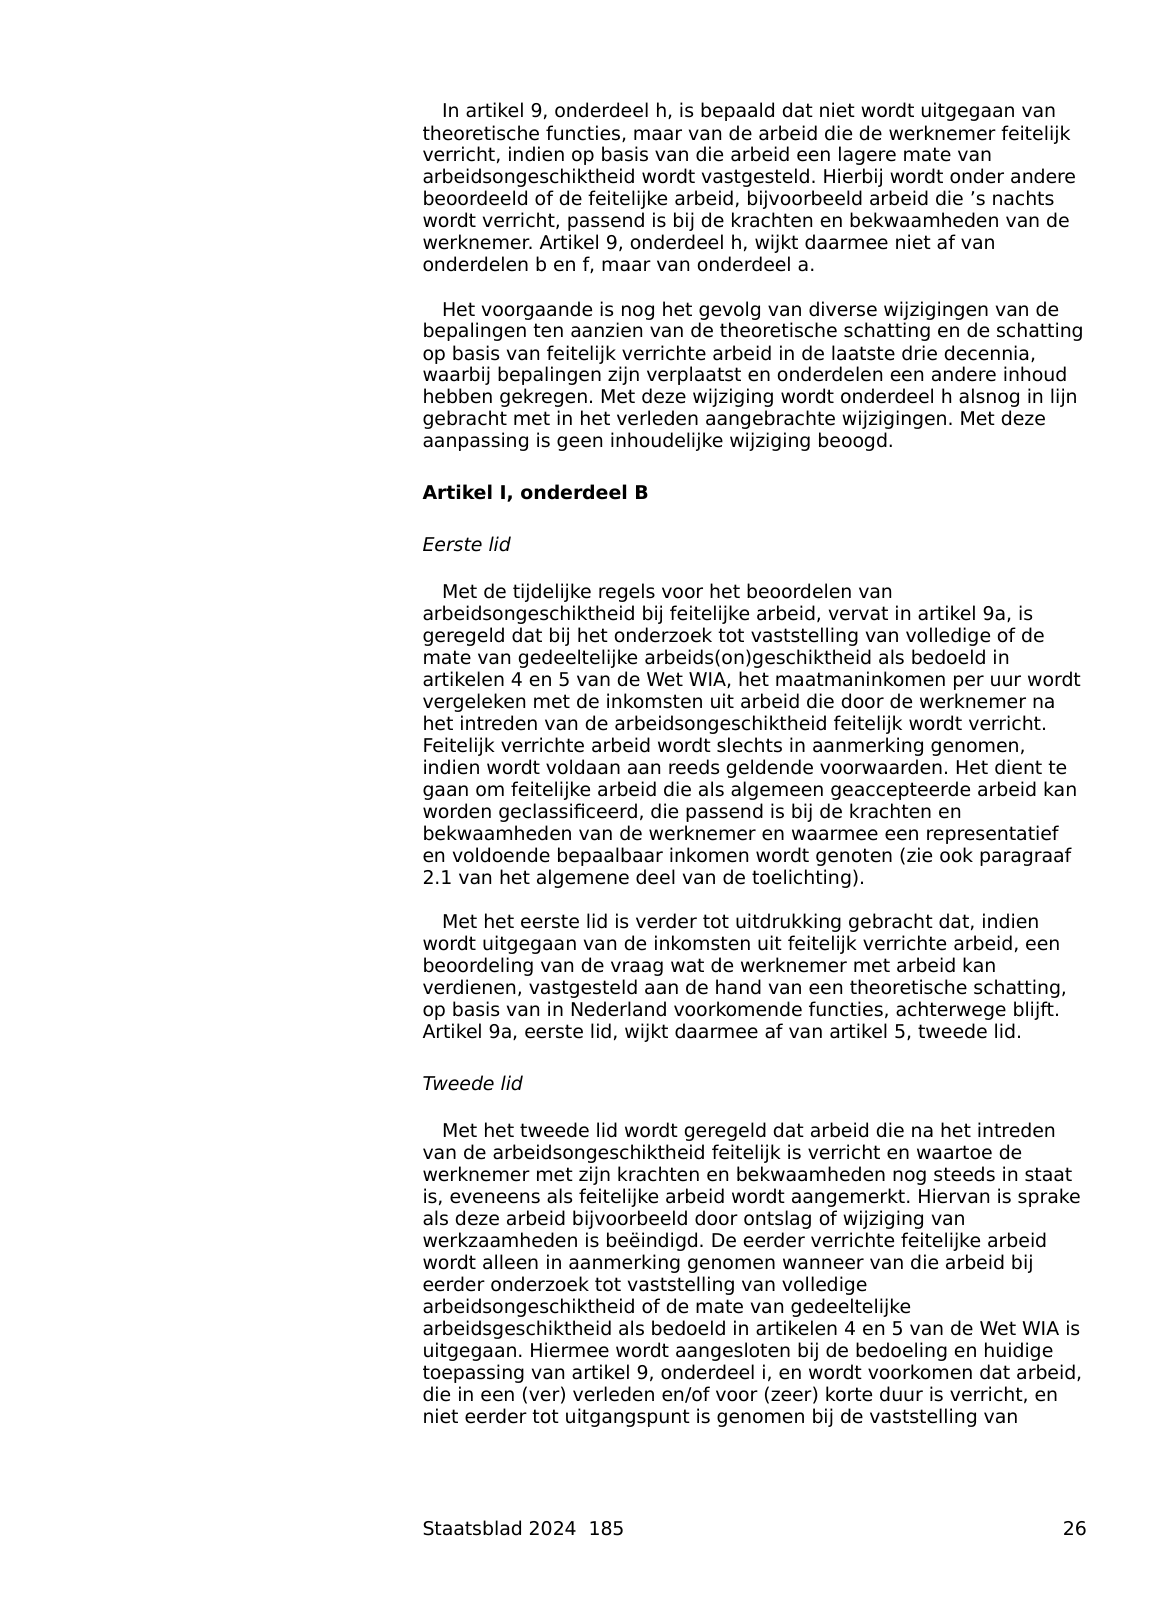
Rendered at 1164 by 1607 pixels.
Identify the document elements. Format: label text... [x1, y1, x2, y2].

subtitle Eerste lid [422, 534, 1087, 556]
subtitle Artikel I, onderdeel B [422, 482, 1087, 504]
text Het voorgaande is nog het gevolg van diverse wijzigingen van de bepalingen ten aanzien van de theoretische schatting en de schatting op basis van feitelijk verrichte arbeid in de laatste drie decennia, waarbij bepalingen zijn verplaatst en onderdelen een andere inhoud hebben gekregen. Met deze wijziging wordt onderdeel h alsnog in lijn gebracht met in het verleden aangebrachte wijzigingen. Met deze aanpassing is geen inhoudelijke wijziging beoogd. [422, 298, 1087, 452]
text Met het eerste lid is verder tot uitdrukking gebracht dat, indien wordt uitgegaan van de inkomsten uit feitelijk verrichte arbeid, een beoordeling van de vraag wat de werknemer met arbeid kan verdienen, vastgesteld aan de hand van een theoretische schatting, op basis van in Nederland voorkomende functies, achterwege blijft. Artikel 9a, eerste lid, wijkt daarmee af van artikel 5, tweede lid. [422, 911, 1087, 1043]
text In artikel 9, onderdeel h, is bepaald dat niet wordt uitgegaan van theoretische functies, maar van de arbeid die de werknemer feitelijk verricht, indien op basis van die arbeid een lagere mate van arbeidsongeschiktheid wordt vastgesteld. Hierbij wordt onder andere beoordeeld of de feitelijke arbeid, bijvoorbeeld arbeid die ’s nachts wordt verricht, passend is bij de krachten en bekwaamheden van de werknemer. Artikel 9, onderdeel h, wijkt daarmee niet af van onderdelen b en f, maar van onderdeel a. [422, 100, 1087, 276]
text Met het tweede lid wordt geregeld dat arbeid die na het intreden van de arbeidsongeschiktheid feitelijk is verricht en waartoe de werknemer met zijn krachten en bekwaamheden nog steeds in staat is, eveneens als feitelijke arbeid wordt aangemerkt. Hiervan is sprake als deze arbeid bijvoorbeeld door ontslag of wijziging van werkzaamheden is beëindigd. De eerder verrichte feitelijke arbeid wordt alleen in aanmerking genomen wanneer van die arbeid bij eerder onderzoek tot vaststelling van volledige arbeidsongeschiktheid of de mate van gedeeltelijke arbeidsgeschiktheid als bedoeld in artikelen 4 en 5 van de Wet WIA is uitgegaan. Hiermee wordt aangesloten bij de bedoeling en huidige toepassing van artikel 9, onderdeel i, en wordt voorkomen dat arbeid, die in een (ver) verleden en/of voor (zeer) korte duur is verricht, en niet eerder tot uitgangspunt is genomen bij de vaststelling van [422, 1120, 1087, 1428]
text Met de tijdelijke regels voor het beoordelen van arbeidsongeschiktheid bij feitelijke arbeid, vervat in artikel 9a, is geregeld dat bij het onderzoek tot vaststelling van volledige of de mate van gedeeltelijke arbeids(on)geschiktheid als bedoeld in artikelen 4 en 5 van de Wet WIA, het maatmaninkomen per uur wordt vergeleken met de inkomsten uit arbeid die door de werknemer na het intreden van de arbeidsongeschiktheid feitelijk wordt verricht. Feitelijk verrichte arbeid wordt slechts in aanmerking genomen, indien wordt voldaan aan reeds geldende voorwaarden. Het dient te gaan om feitelijke arbeid die als algemeen geaccepteerde arbeid kan worden geclassificeerd, die passend is bij de krachten en bekwaamheden van de werknemer en waarmee een representatief en voldoende bepaalbaar inkomen wordt genoten (zie ook paragraaf 2.1 van het algemene deel van de toelichting). [422, 581, 1087, 889]
subtitle Tweede lid [422, 1073, 1087, 1095]
